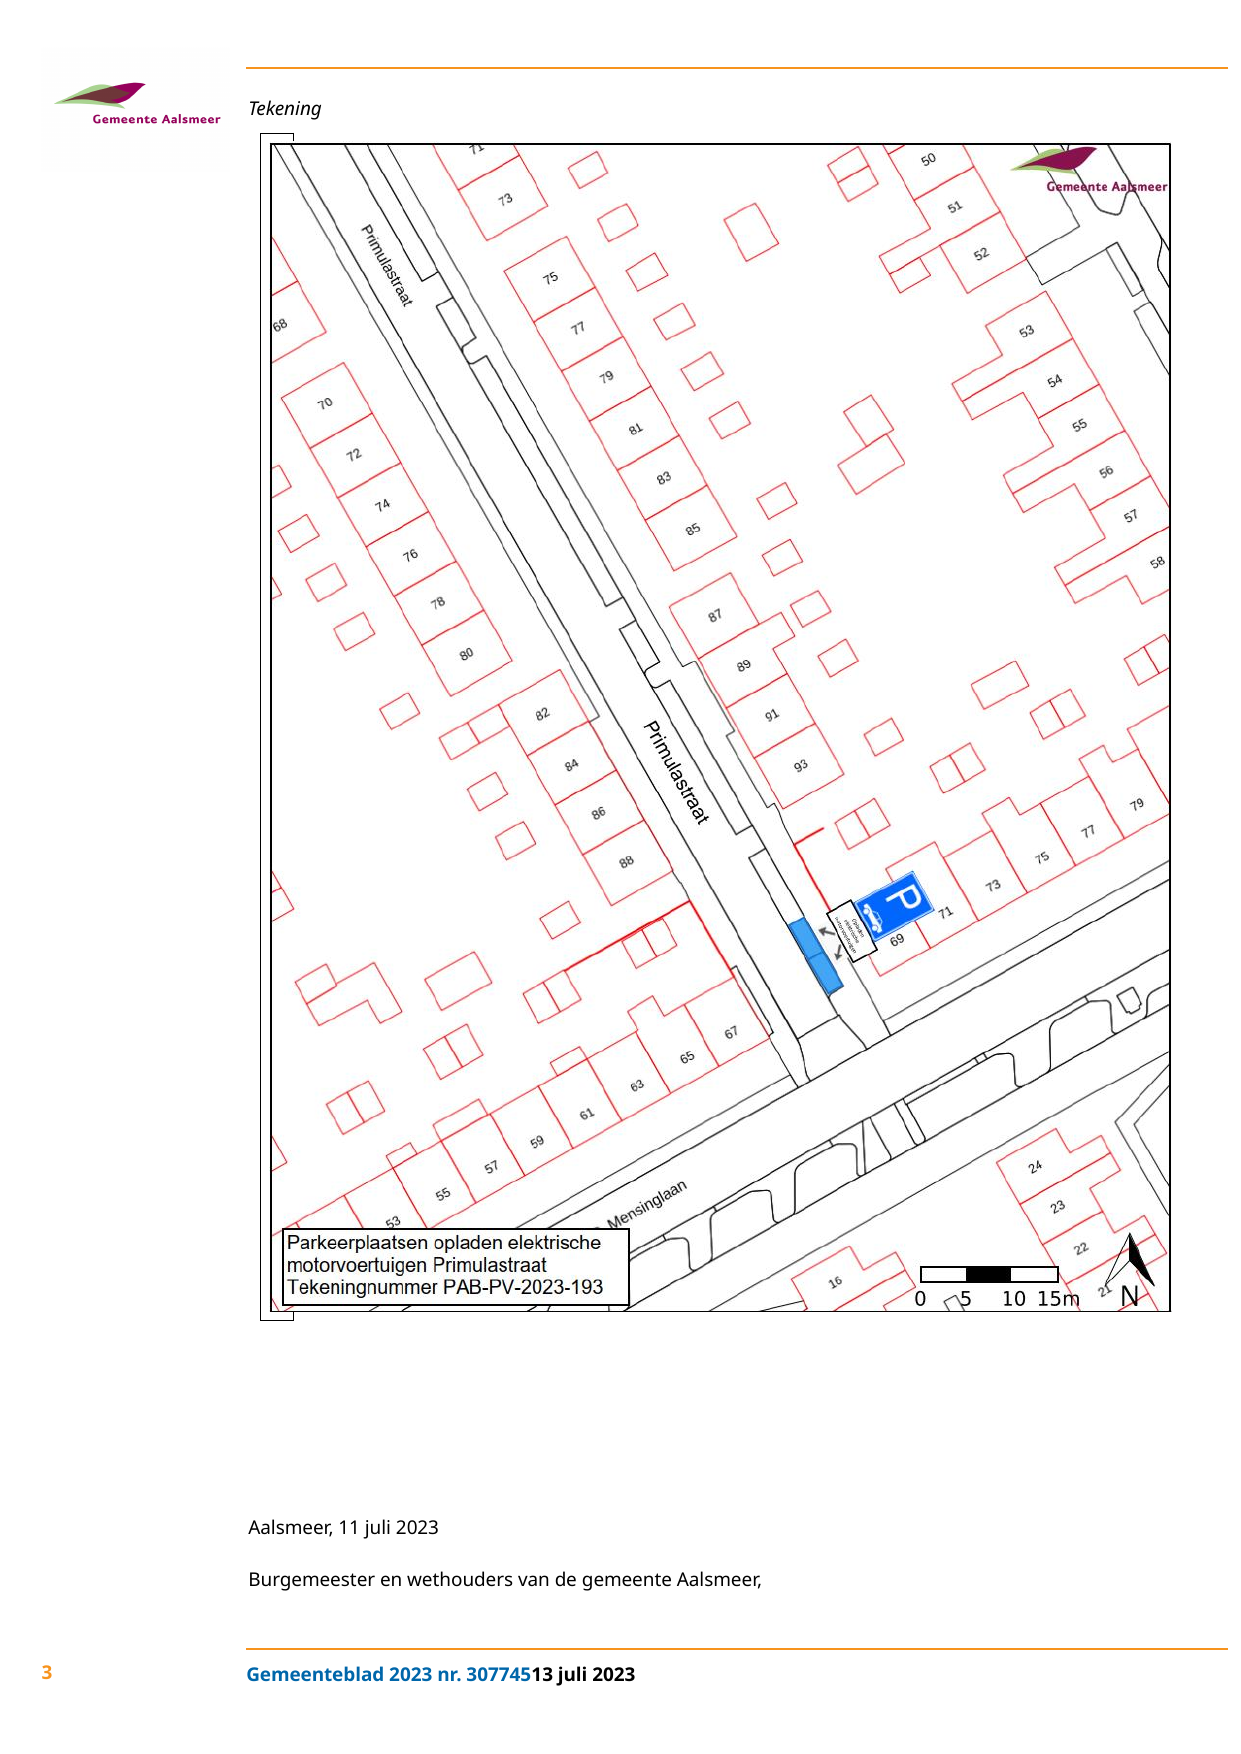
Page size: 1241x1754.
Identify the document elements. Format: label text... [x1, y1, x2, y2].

picture [41, 47, 231, 172]
picture [268, 141, 1173, 1312]
text Aalsmeer, 11 juli 2023 [248, 1514, 1152, 1540]
text Burgemeester en wethouders van de gemeente Aalsmeer, [248, 1566, 1152, 1592]
text Tekening [248, 95, 1152, 121]
